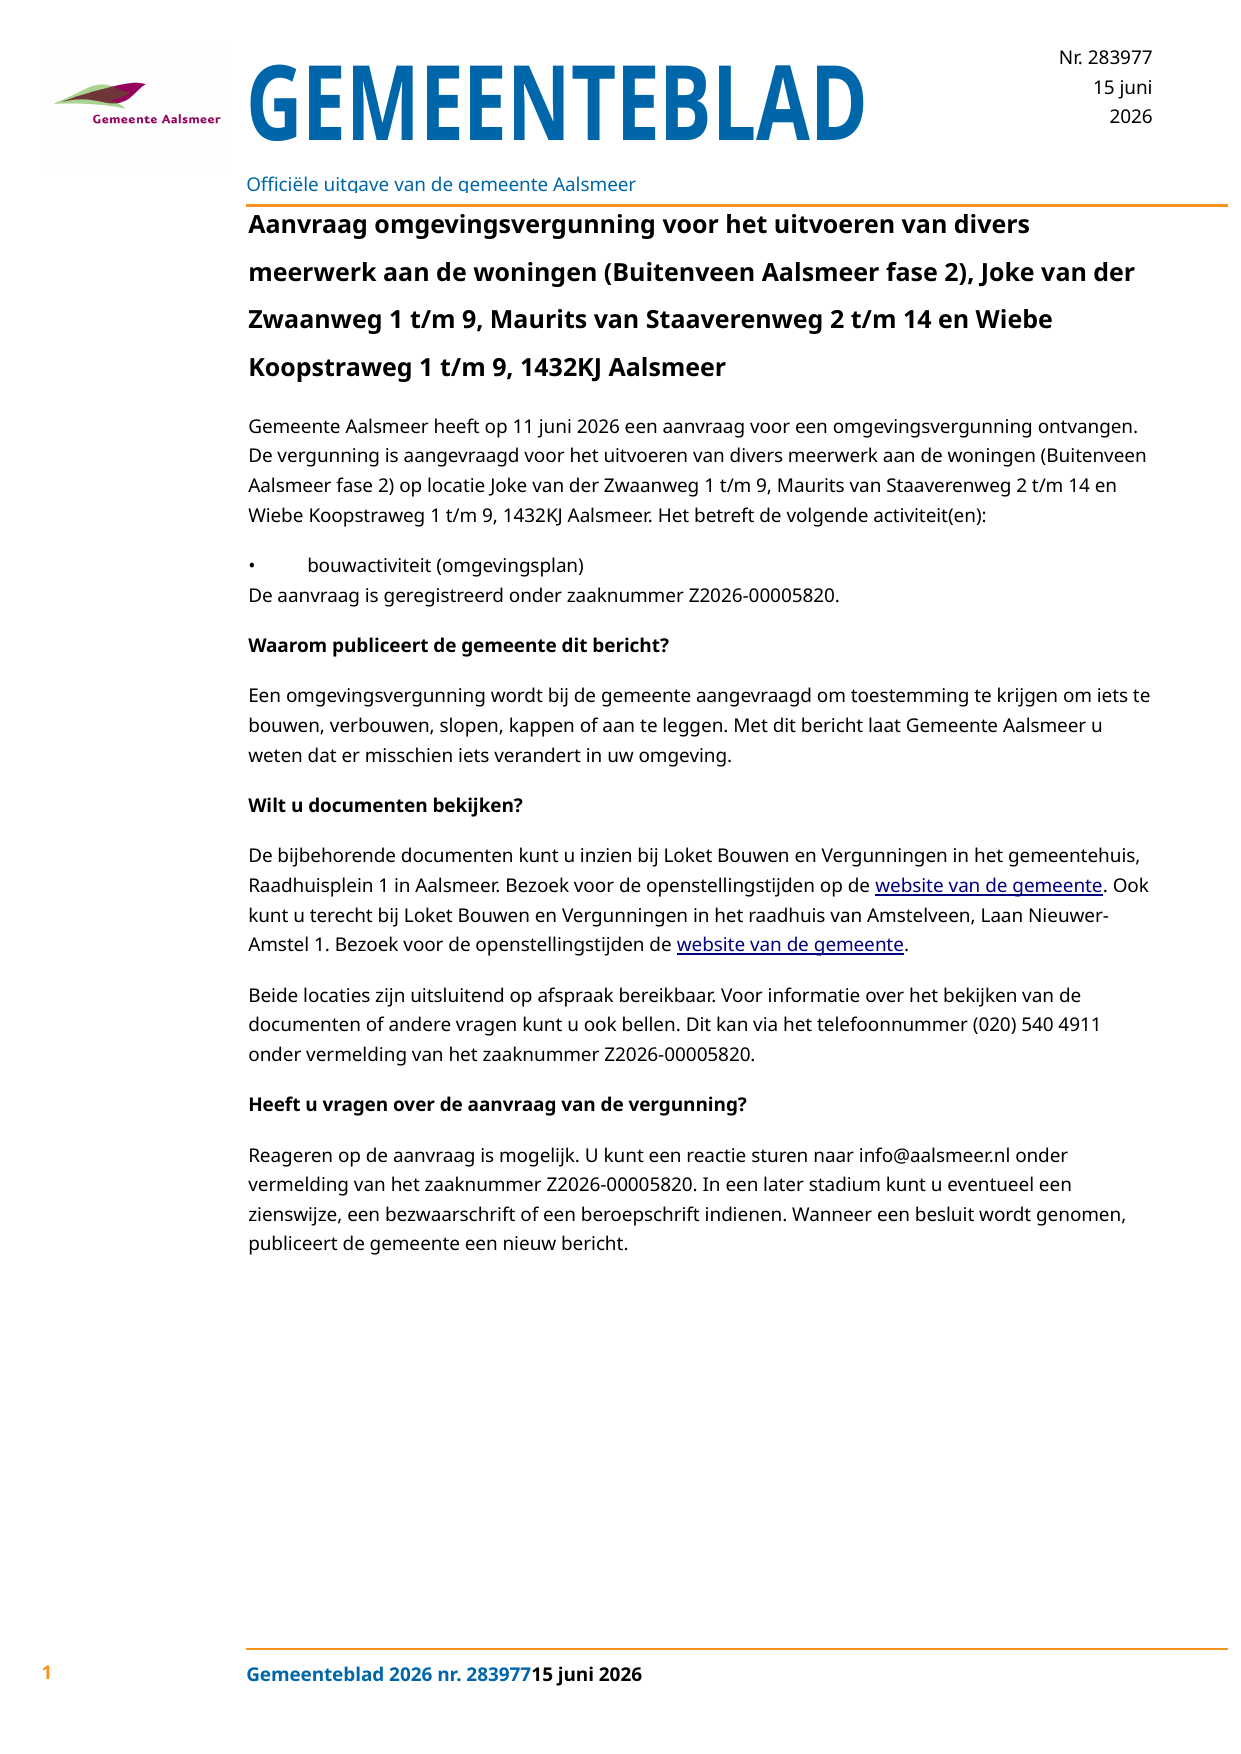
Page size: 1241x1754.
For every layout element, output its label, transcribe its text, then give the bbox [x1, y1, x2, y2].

text Aanvraag omgevingsvergunning voor het uitvoeren van divers meerwerk aan de woningen (Buitenveen Aalsmeer fase 2), Joke van der Zwaanweg 1 t/m 9, Maurits van Staaverenweg 2 t/m 14 en Wiebe Koopstraweg 1 t/m 9, 1432KJ Aalsmeer [248, 207, 1152, 384]
text Wilt u documenten bekijken? [248, 792, 1152, 818]
picture [41, 47, 231, 172]
text De bijbehorende documenten kunt u inzien bij Loket Bouwen en Vergunningen in het gemeentehuis, Raadhuisplein 1 in Aalsmeer. Bezoek voor de openstellingstijden op de website van de gemeente. Ook kunt u terecht bij Loket Bouwen en Vergunningen in het raadhuis van Amstelveen, Laan Nieuwer-Amstel 1. Bezoek voor de openstellingstijden de website van de gemeente. [248, 843, 1152, 957]
text De aanvraag is geregistreerd onder zaaknummer Z2026-00005820. [248, 582, 1152, 608]
text Reageren op de aanvraag is mogelijk. U kunt een reactie sturen naar info@aalsmeer.nl onder vermelding van het zaaknummer Z2026-00005820. In een later stadium kunt u eventueel een zienswijze, een bezwaarschrift of een beroepschrift indienen. Wanneer een besluit wordt genomen, publiceert de gemeente een nieuw bericht. [248, 1142, 1152, 1256]
text Waarom publiceert de gemeente dit bericht? [248, 632, 1152, 658]
text Gemeente Aalsmeer heeft op 11 juni 2026 een aanvraag voor een omgevingsvergunning ontvangen. De vergunning is aangevraagd voor het uitvoeren van divers meerwerk aan de woningen (Buitenveen Aalsmeer fase 2) op locatie Joke van der Zwaanweg 1 t/m 9, Maurits van Staaverenweg 2 t/m 14 en Wiebe Koopstraweg 1 t/m 9, 1432KJ Aalsmeer. Het betreft de volgende activiteit(en): [248, 413, 1152, 528]
text Beide locaties zijn uitsluitend op afspraak bereikbaar. Voor informatie over het bekijken van de documenten of andere vragen kunt u ook bellen. Dit kan via het telefoonnummer (020) 540 4911 onder vermelding van het zaaknummer Z2026-00005820. [248, 982, 1152, 1067]
list bouwactiviteit (omgevingsplan) [248, 552, 1152, 578]
text Heeft u vragen over de aanvraag van de vergunning? [248, 1091, 1152, 1117]
text Een omgevingsvergunning wordt bij de gemeente aangevraagd om toestemming te krijgen om iets te bouwen, verbouwen, slopen, kappen of aan te leggen. Met dit bericht laat Gemeente Aalsmeer u weten dat er misschien iets verandert in uw omgeving. [248, 683, 1152, 768]
